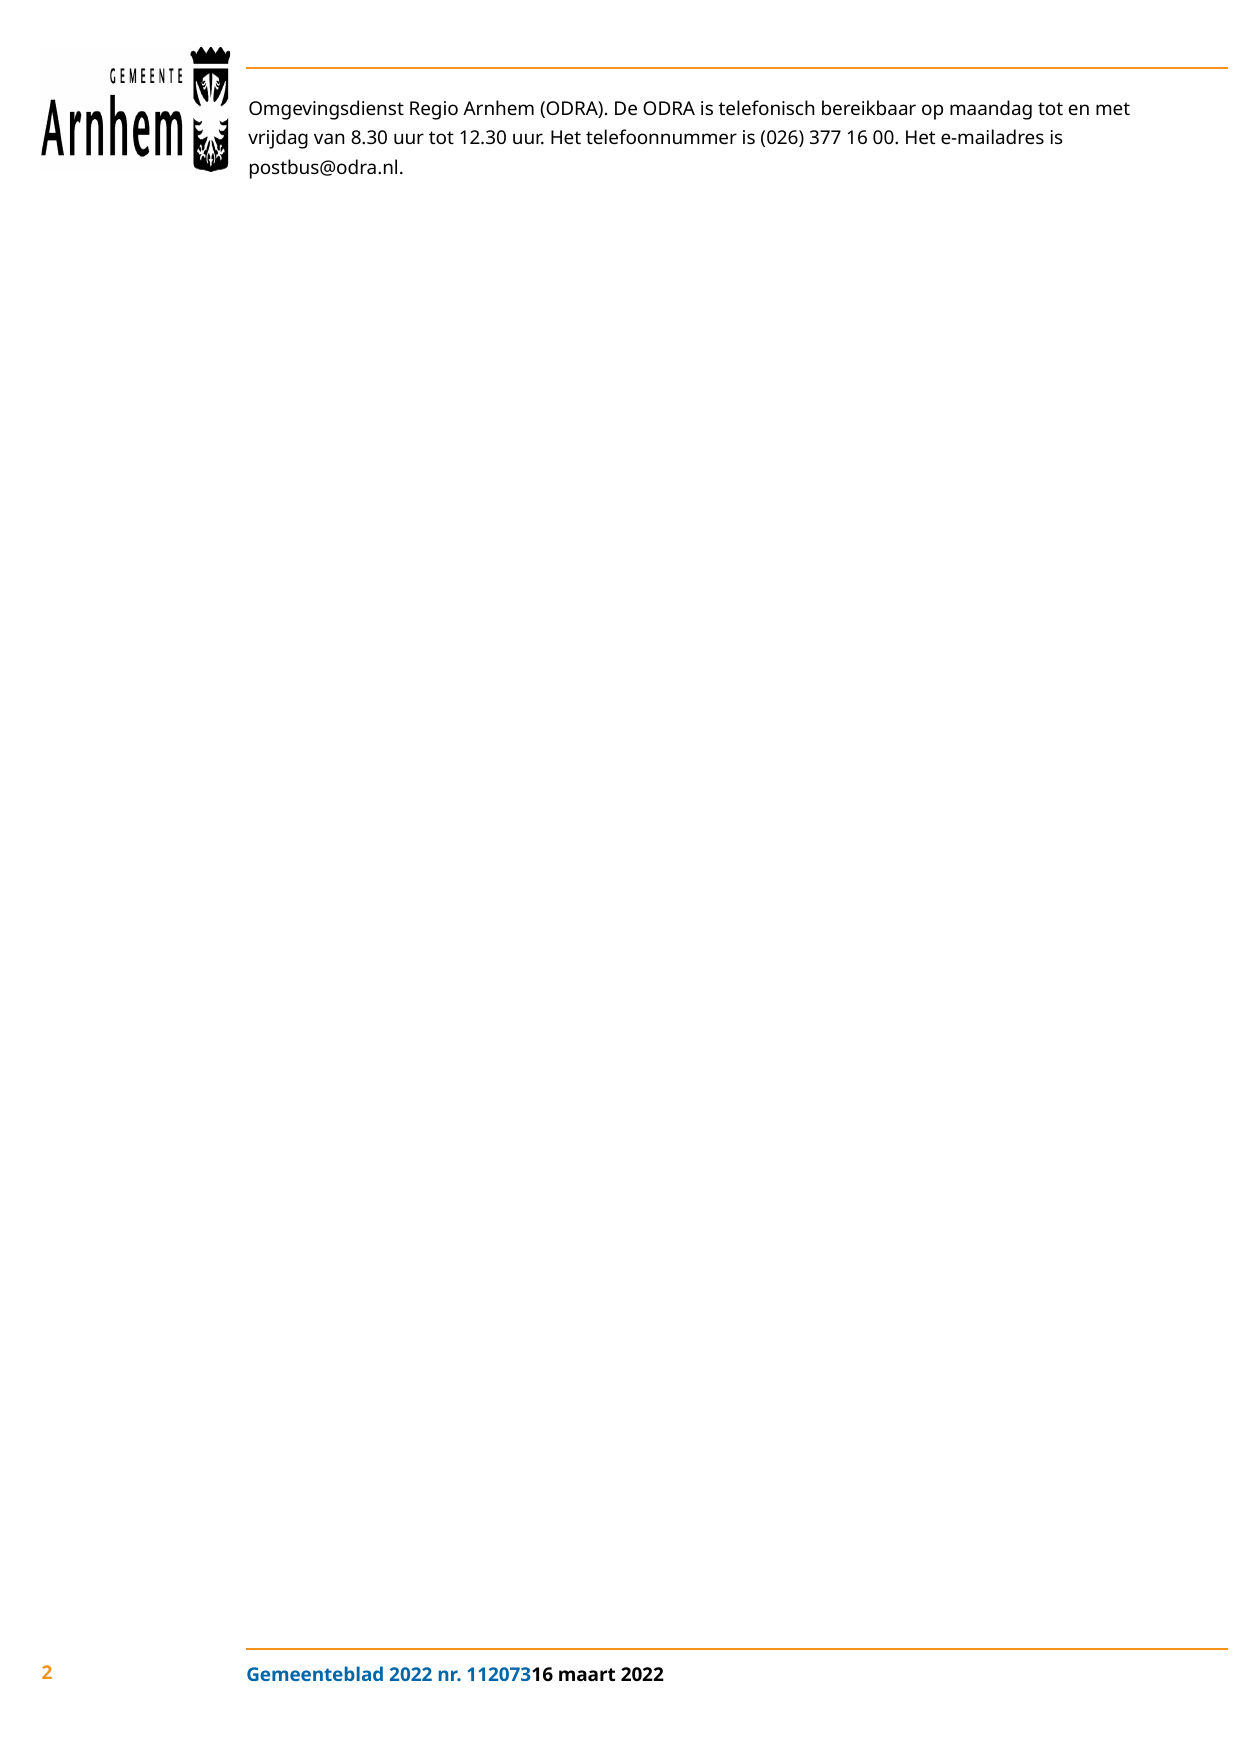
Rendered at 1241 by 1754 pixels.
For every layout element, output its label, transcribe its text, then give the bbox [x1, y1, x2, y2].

text Omgevingsdienst Regio Arnhem (ODRA). De ODRA is telefonisch bereikbaar op maandag tot en met vrijdag van 8.30 uur tot 12.30 uur. Het telefoonnummer is (026) 377 16 00. Het e-mailadres is postbus@odra.nl. [248, 95, 1152, 180]
picture [41, 47, 231, 172]
